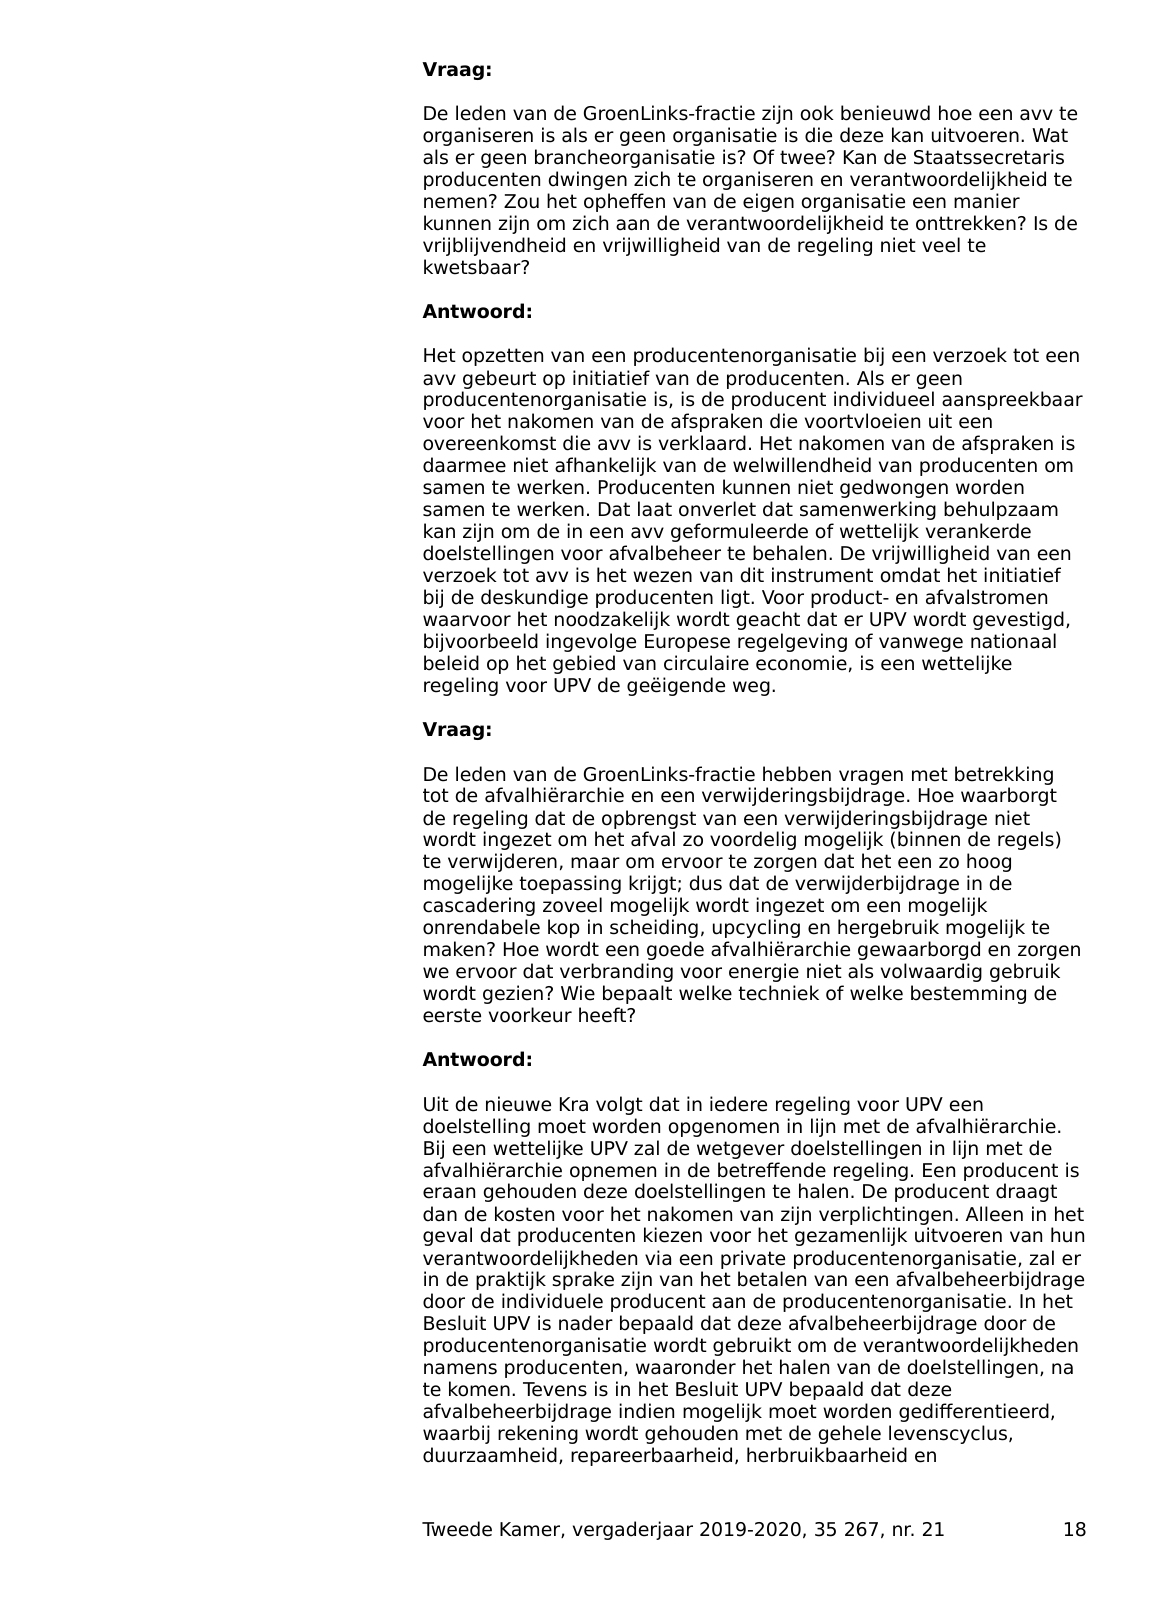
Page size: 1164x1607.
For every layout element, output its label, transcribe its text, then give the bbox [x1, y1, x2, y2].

subtitle Antwoord: [422, 301, 1087, 323]
text Het opzetten van een producentenorganisatie bij een verzoek tot een avv gebeurt op initiatief van de producenten. Als er geen producentenorganisatie is, is de producent individueel aanspreekbaar voor het nakomen van de afspraken die voortvloeien uit een overeenkomst die avv is verklaard. Het nakomen van de afspraken is daarmee niet afhankelijk van de welwillendheid van producenten om samen te werken. Producenten kunnen niet gedwongen worden samen te werken. Dat laat onverlet dat samenwerking behulpzaam kan zijn om de in een avv geformuleerde of wettelijk verankerde doelstellingen voor afvalbeheer te behalen. De vrijwilligheid van een verzoek tot avv is het wezen van dit instrument omdat het initiatief bij de deskundige producenten ligt. Voor product- en afvalstromen waarvoor het noodzakelijk wordt geacht dat er UPV wordt gevestigd, bijvoorbeeld ingevolge Europese regelgeving of vanwege nationaal beleid op het gebied van circulaire economie, is een wettelijke regeling voor UPV de geëigende weg. [422, 345, 1087, 697]
subtitle Vraag: [422, 59, 1087, 81]
subtitle Vraag: [422, 719, 1087, 741]
text De leden van de GroenLinks-fractie zijn ook benieuwd hoe een avv te organiseren is als er geen organisatie is die deze kan uitvoeren. Wat als er geen brancheorganisatie is? Of twee? Kan de Staatssecretaris producenten dwingen zich te organiseren en verantwoordelijkheid te nemen? Zou het opheffen van de eigen organisatie een manier kunnen zijn om zich aan de verantwoordelijkheid te onttrekken? Is de vrijblijvendheid en vrijwilligheid van de regeling niet veel te kwetsbaar? [422, 103, 1087, 279]
text De leden van de GroenLinks-fractie hebben vragen met betrekking tot de afvalhiërarchie en een verwijderingsbijdrage. Hoe waarborgt de regeling dat de opbrengst van een verwijderingsbijdrage niet wordt ingezet om het afval zo voordelig mogelijk (binnen de regels) te verwijderen, maar om ervoor te zorgen dat het een zo hoog mogelijke toepassing krijgt; dus dat de verwijderbijdrage in de cascadering zoveel mogelijk wordt ingezet om een mogelijk onrendabele kop in scheiding, upcycling en hergebruik mogelijk te maken? Hoe wordt een goede afvalhiërarchie gewaarborgd en zorgen we ervoor dat verbranding voor energie niet als volwaardig gebruik wordt gezien? Wie bepaalt welke techniek of welke bestemming de eerste voorkeur heeft? [422, 763, 1087, 1027]
text Uit de nieuwe Kra volgt dat in iedere regeling voor UPV een doelstelling moet worden opgenomen in lijn met de afvalhiërarchie. Bij een wettelijke UPV zal de wetgever doelstellingen in lijn met de afvalhiërarchie opnemen in de betreffende regeling. Een producent is eraan gehouden deze doelstellingen te halen. De producent draagt dan de kosten voor het nakomen van zijn verplichtingen. Alleen in het geval dat producenten kiezen voor het gezamenlijk uitvoeren van hun verantwoordelijkheden via een private producentenorganisatie, zal er in de praktijk sprake zijn van het betalen van een afvalbeheerbijdrage door de individuele producent aan de producentenorganisatie. In het Besluit UPV is nader bepaald dat deze afvalbeheerbijdrage door de producentenorganisatie wordt gebruikt om de verantwoordelijkheden namens producenten, waaronder het halen van de doelstellingen, na te komen. Tevens is in het Besluit UPV bepaald dat deze afvalbeheerbijdrage indien mogelijk moet worden gedifferentieerd, waarbij rekening wordt gehouden met de gehele levenscyclus, duurzaamheid, repareerbaarheid, herbruikbaarheid en [422, 1093, 1087, 1467]
subtitle Antwoord: [422, 1049, 1087, 1071]
